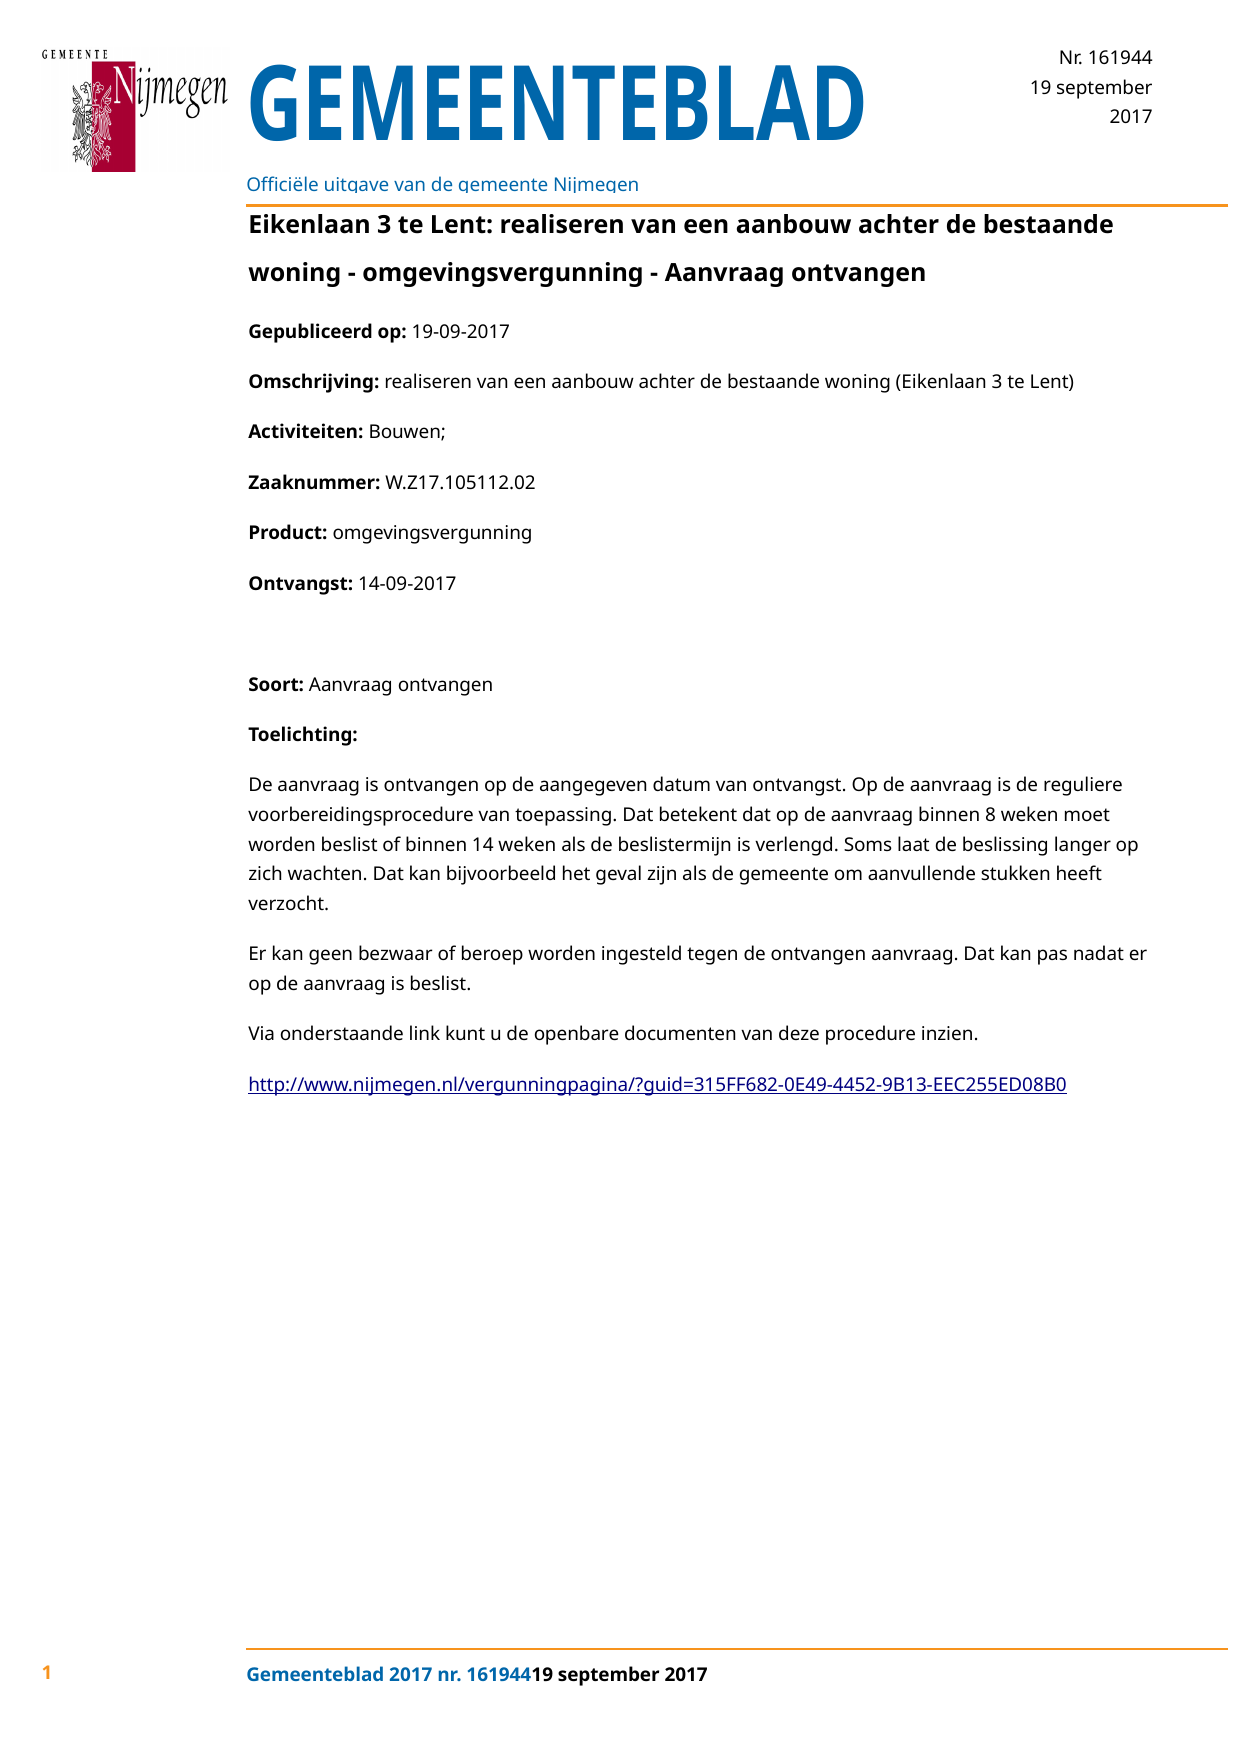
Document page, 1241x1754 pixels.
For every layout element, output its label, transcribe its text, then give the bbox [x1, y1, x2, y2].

text Er kan geen bezwaar of beroep worden ingesteld tegen de ontvangen aanvraag. Dat kan pas nadat er op de aanvraag is beslist. [248, 940, 1152, 996]
text Eikenlaan 3 te Lent: realiseren van een aanbouw achter de bestaande woning - omgevingsvergunning - Aanvraag ontvangen [248, 207, 1152, 288]
text Ontvangst: 14-09-2017 [248, 570, 1152, 596]
picture [41, 47, 231, 172]
text Product: omgevingsvergunning [248, 519, 1152, 545]
text Omschrijving: realiseren van een aanbouw achter de bestaande woning (Eikenlaan 3 te Lent) [248, 368, 1152, 394]
text Activiteiten: Bouwen; [248, 419, 1152, 444]
text De aanvraag is ontvangen op de aangegeven datum van ontvangst. Op de aanvraag is de reguliere voorbereidingsprocedure van toepassing. Dat betekent dat op de aanvraag binnen 8 weken moet worden beslist of binnen 14 weken als de beslistermijn is verlengd. Soms laat de beslissing langer op zich wachten. Dat kan bijvoorbeeld het geval zijn als de gemeente om aanvullende stukken heeft verzocht. [248, 772, 1152, 916]
text http://www.nijmegen.nl/vergunningpagina/?guid=315FF682-0E49-4452-9B13-EEC255ED08B0 [248, 1071, 1152, 1097]
text Toelichting: [248, 721, 1152, 747]
text Gepubliceerd op: 19-09-2017 [248, 318, 1152, 344]
text Via onderstaande link kunt u de openbare documenten van deze procedure inzien. [248, 1020, 1152, 1046]
text Zaaknummer: W.Z17.105112.02 [248, 469, 1152, 495]
text Soort: Aanvraag ontvangen [248, 671, 1152, 697]
